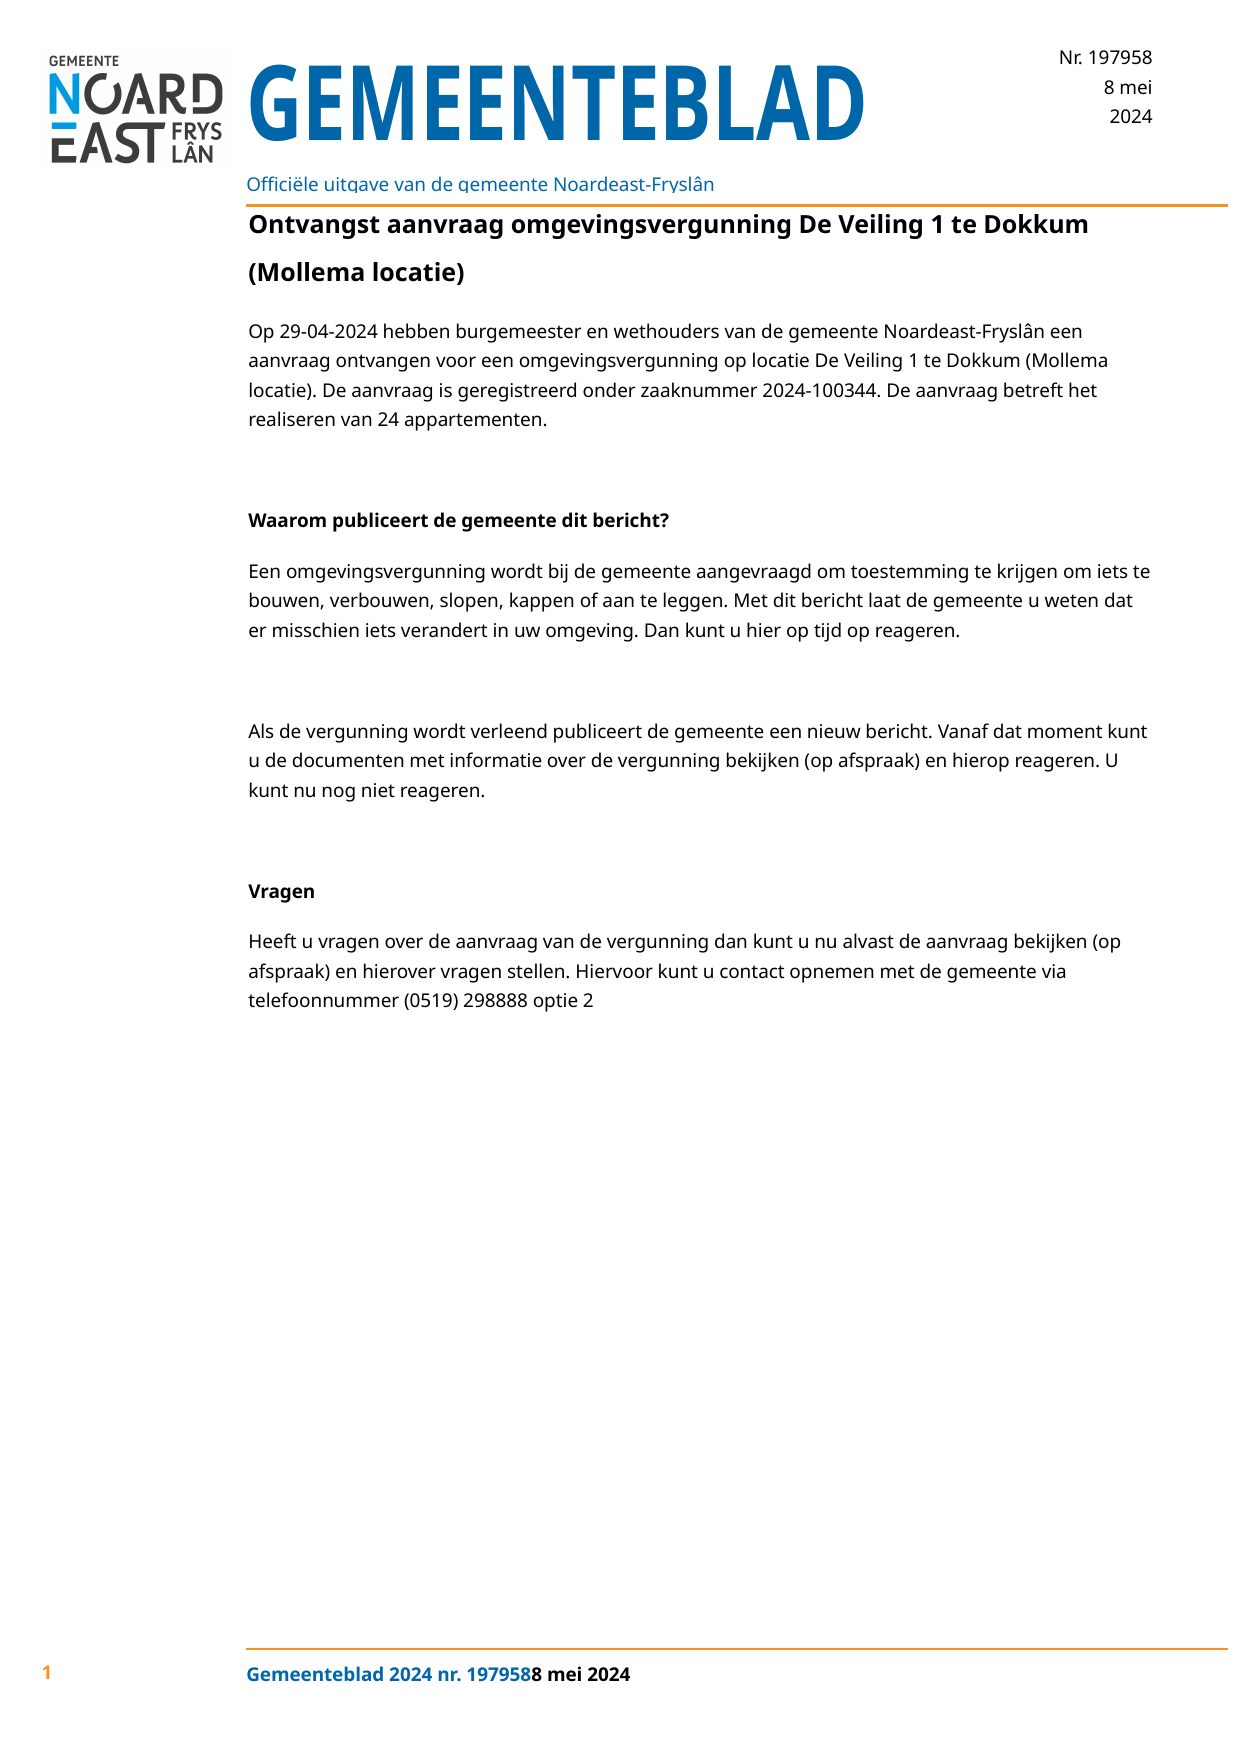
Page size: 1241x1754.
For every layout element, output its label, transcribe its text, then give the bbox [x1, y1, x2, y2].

text Heeft u vragen over de aanvraag van de vergunning dan kunt u nu alvast de aanvraag bekijken (op afspraak) en hierover vragen stellen. Hiervoor kunt u contact opnemen met de gemeente via telefoonnummer (0519) 298888 optie 2 [248, 928, 1152, 1013]
picture [41, 47, 231, 172]
text Waarom publiceert de gemeente dit bericht? [248, 507, 1152, 533]
text Vragen [248, 878, 1152, 904]
text Een omgevingsvergunning wordt bij de gemeente aangevraagd om toestemming te krijgen om iets te bouwen, verbouwen, slopen, kappen of aan te leggen. Met dit bericht laat de gemeente u weten dat er misschien iets verandert in uw omgeving. Dan kunt u hier op tijd op reageren. [248, 558, 1152, 643]
text Als de vergunning wordt verleend publiceert de gemeente een nieuw bericht. Vanaf dat moment kunt u de documenten met informatie over de vergunning bekijken (op afspraak) en hierop reageren. U kunt nu nog niet reageren. [248, 718, 1152, 803]
text Ontvangst aanvraag omgevingsvergunning De Veiling 1 te Dokkum (Mollema locatie) [248, 207, 1152, 288]
text Op 29-04-2024 hebben burgemeester en wethouders van de gemeente Noardeast-Fryslân een aanvraag ontvangen voor een omgevingsvergunning op locatie De Veiling 1 te Dokkum (Mollema locatie). De aanvraag is geregistreerd onder zaaknummer 2024-100344. De aanvraag betreft het realiseren van 24 appartementen. [248, 318, 1152, 432]
